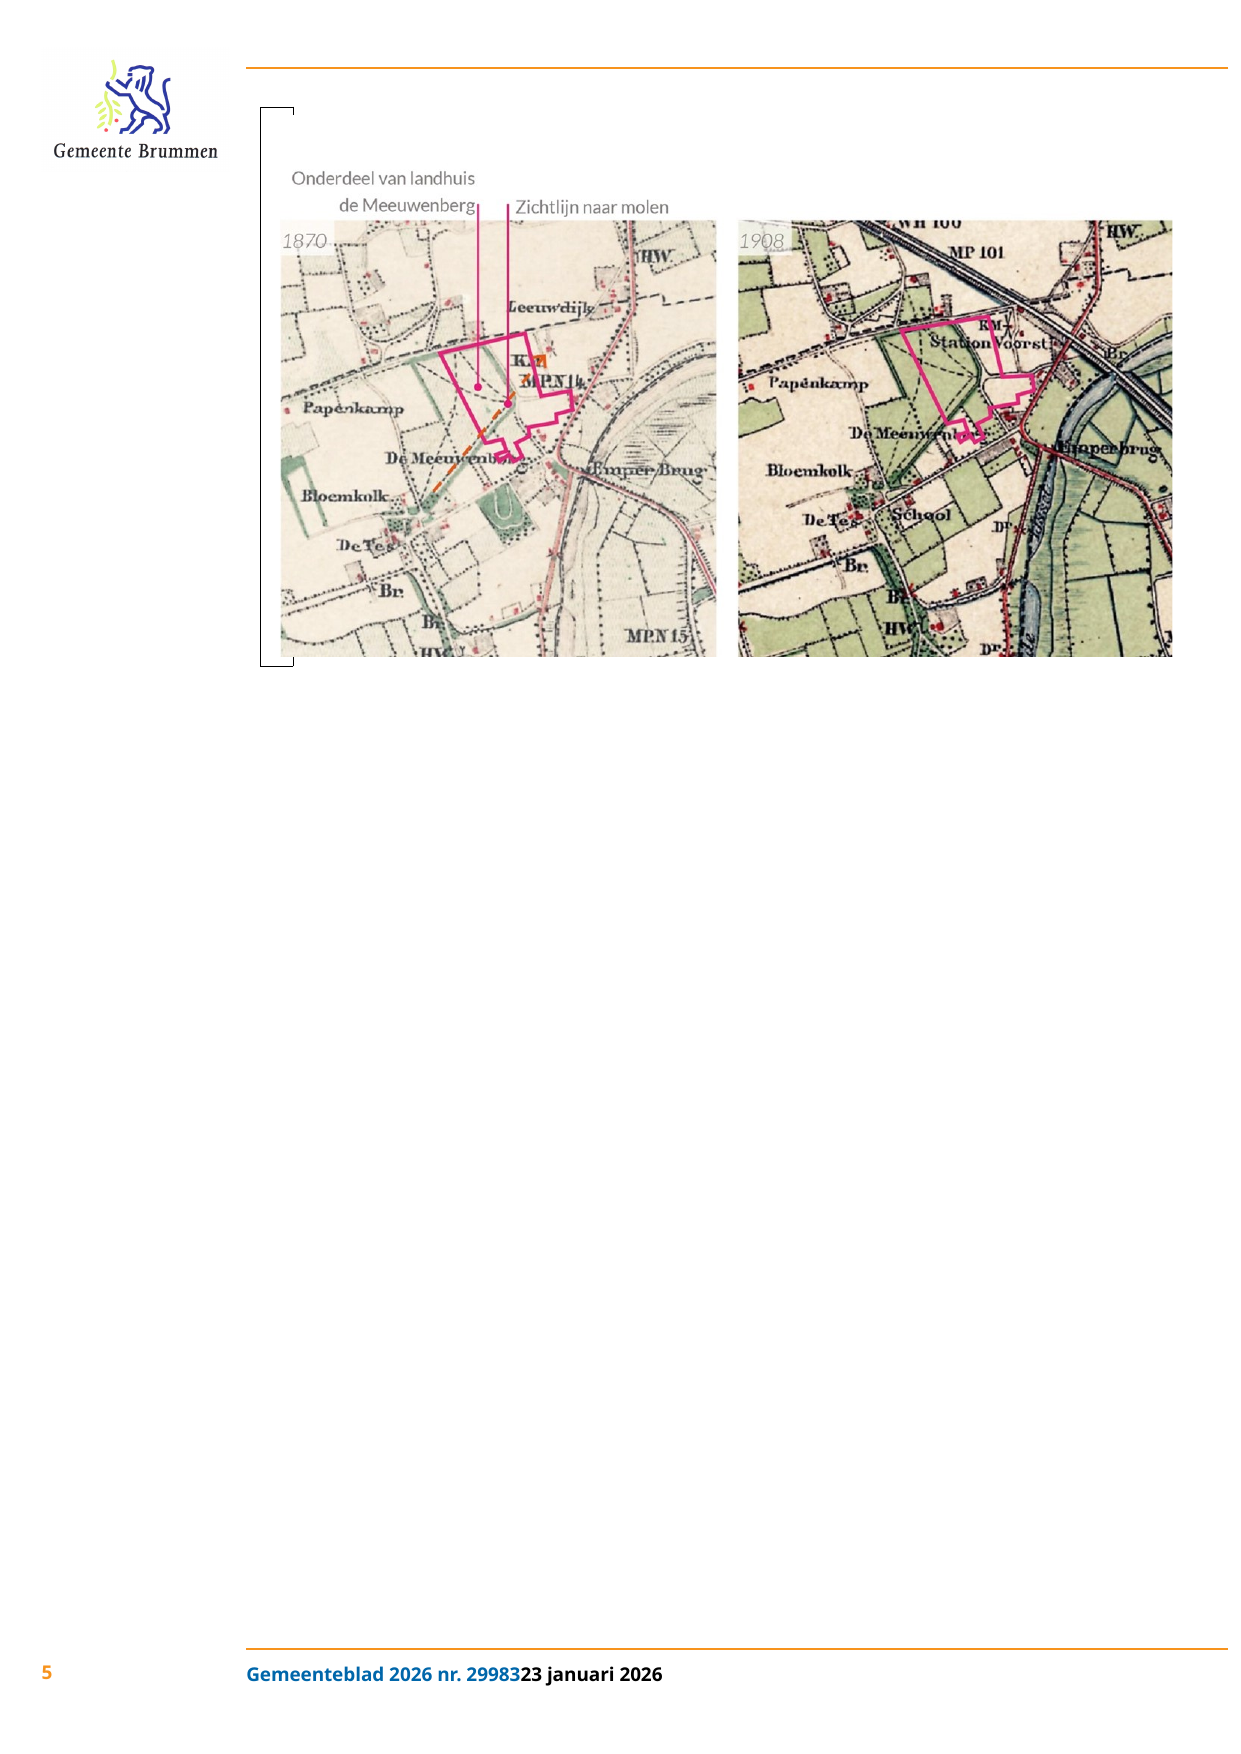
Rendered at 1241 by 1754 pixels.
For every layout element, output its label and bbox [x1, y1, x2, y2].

picture [268, 115, 1173, 657]
picture [41, 47, 231, 172]
